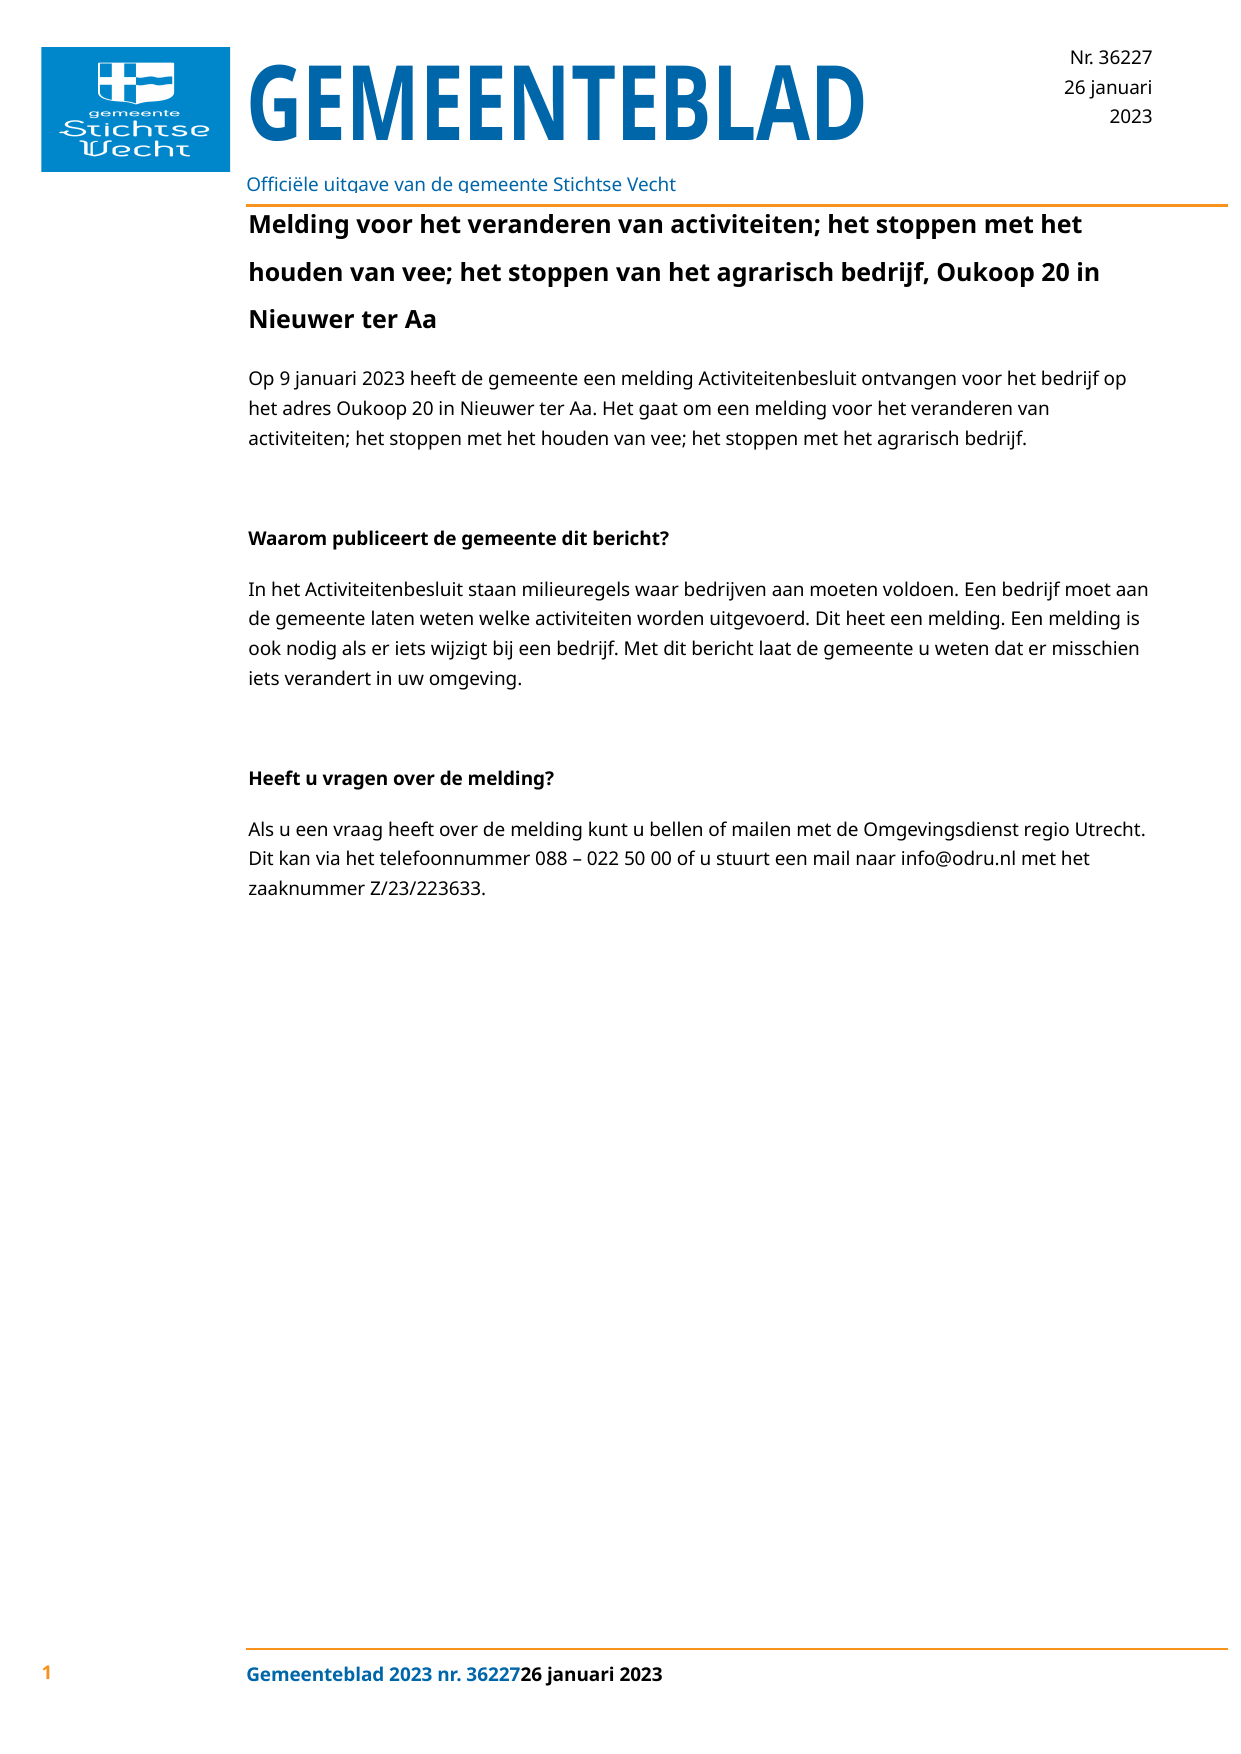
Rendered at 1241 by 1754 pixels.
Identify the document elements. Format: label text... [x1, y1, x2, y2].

text Melding voor het veranderen van activiteiten; het stoppen met het houden van vee; het stoppen van het agrarisch bedrijf, Oukoop 20 in Nieuwer ter Aa [248, 207, 1152, 336]
text Waarom publiceert de gemeente dit bericht? [248, 526, 1152, 551]
text Op 9 januari 2023 heeft de gemeente een melding Activiteitenbesluit ontvangen voor het bedrijf op het adres Oukoop 20 in Nieuwer ter Aa. Het gaat om een melding voor het veranderen van activiteiten; het stoppen met het houden van vee; het stoppen met het agrarisch bedrijf. [248, 366, 1152, 450]
picture [99, 63, 135, 101]
picture [137, 63, 174, 103]
text In het Activiteitenbesluit staan milieuregels waar bedrijven aan moeten voldoen. Een bedrijf moet aan de gemeente laten weten welke activiteiten worden uitgevoerd. Dit heet een melding. Een melding is ook nodig als er iets wijzigt bij een bedrijf. Met dit bericht laat de gemeente u weten dat er misschien iets verandert in uw omgeving. [248, 576, 1152, 690]
text Heeft u vragen over de melding? [248, 766, 1152, 791]
text Als u een vraag heeft over de melding kunt u bellen of mailen met de Omgevingsdienst regio Utrecht. Dit kan via het telefoonnummer 088 – 022 50 00 of u stuurt een mail naar info@odru.nl met het zaaknummer Z/23/223633. [248, 816, 1152, 901]
